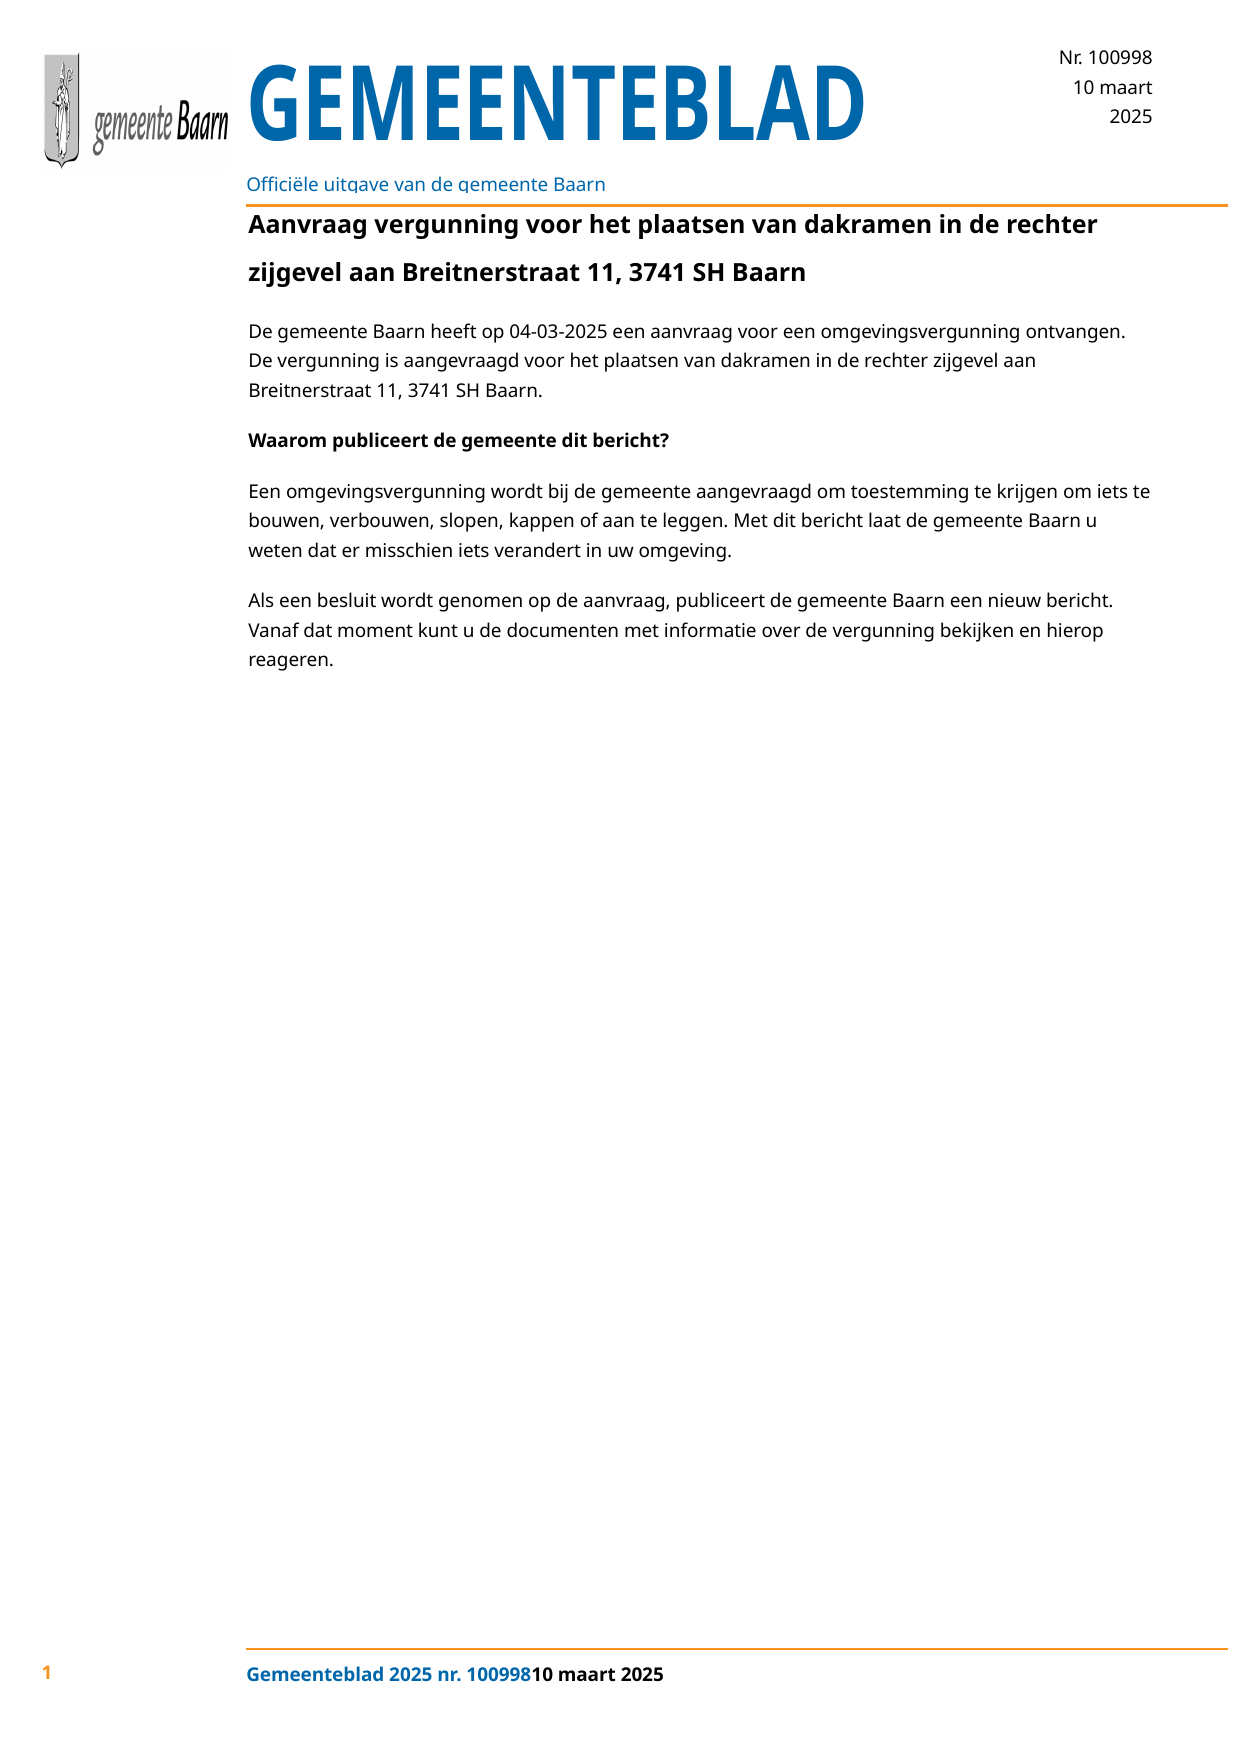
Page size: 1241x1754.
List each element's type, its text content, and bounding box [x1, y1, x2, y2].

text De gemeente Baarn heeft op 04-03-2025 een aanvraag voor een omgevingsvergunning ontvangen. De vergunning is aangevraagd voor het plaatsen van dakramen in de rechter zijgevel aan Breitnerstraat 11, 3741 SH Baarn. [248, 318, 1152, 403]
text Waarom publiceert de gemeente dit bericht? [248, 427, 1152, 453]
text Een omgevingsvergunning wordt bij de gemeente aangevraagd om toestemming te krijgen om iets te bouwen, verbouwen, slopen, kappen of aan te leggen. Met dit bericht laat de gemeente Baarn u weten dat er misschien iets verandert in uw omgeving. [248, 478, 1152, 563]
picture [41, 47, 231, 172]
text Aanvraag vergunning voor het plaatsen van dakramen in de rechter zijgevel aan Breitnerstraat 11, 3741 SH Baarn [248, 207, 1152, 288]
text Als een besluit wordt genomen op de aanvraag, publiceert de gemeente Baarn een nieuw bericht. Vanaf dat moment kunt u de documenten met informatie over de vergunning bekijken en hierop reageren. [248, 587, 1152, 672]
